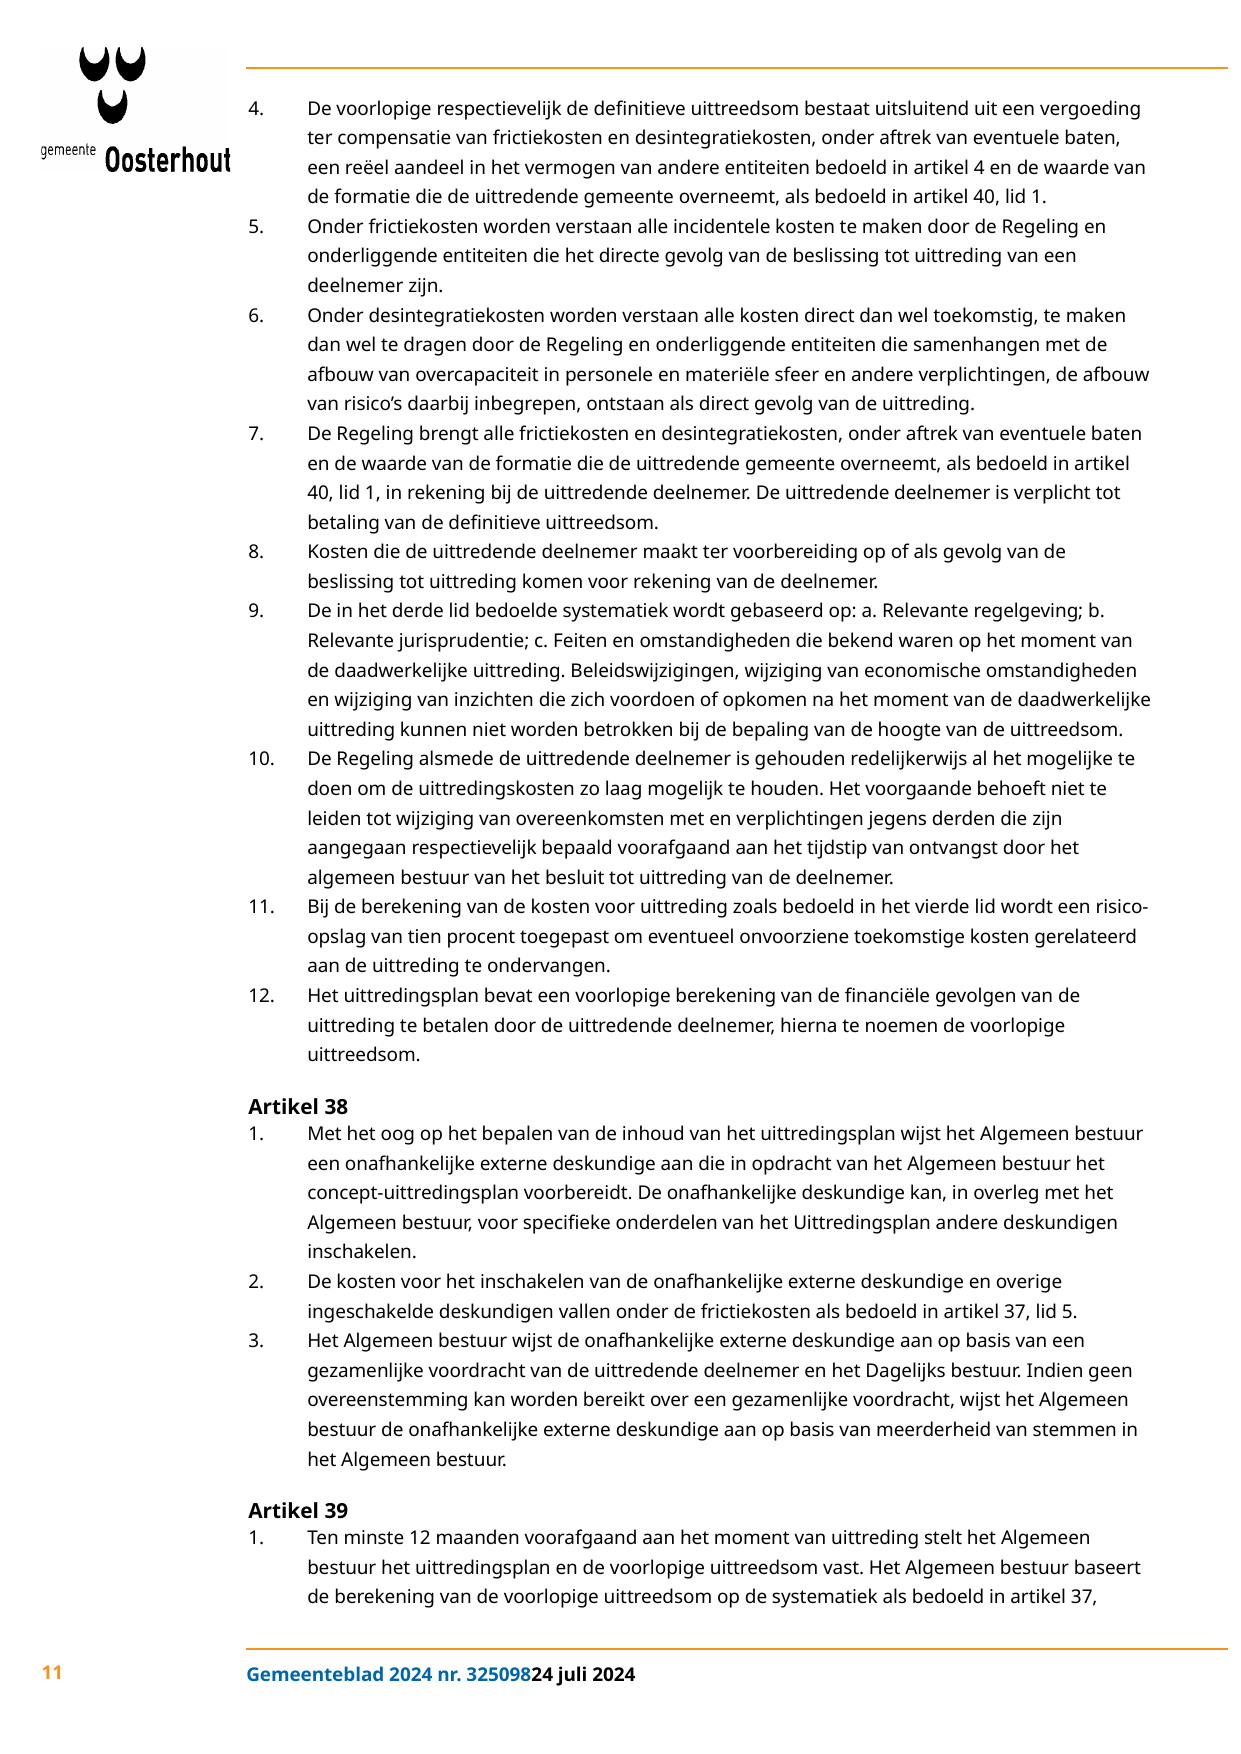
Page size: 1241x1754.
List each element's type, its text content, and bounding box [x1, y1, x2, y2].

list Onder desintegratiekosten worden verstaan alle kosten direct dan wel toekomstig, te maken dan wel te dragen door de Regeling en onderliggende entiteiten die samenhangen met de afbouw van overcapaciteit in personele en materiële sfeer en andere verplichtingen, de afbouw van risico’s daarbij inbegrepen, ontstaan als direct gevolg van de uittreding. [248, 302, 1152, 416]
list De in het derde lid bedoelde systematiek wordt gebaseerd op: a. Relevante regelgeving; b. Relevante jurisprudentie; c. Feiten en omstandigheden die bekend waren op het moment van de daadwerkelijke uittreding. Beleidswijzigingen, wijziging van economische omstandigheden en wijziging van inzichten die zich voordoen of opkomen na het moment van de daadwerkelijke uittreding kunnen niet worden betrokken bij de bepaling van de hoogte van de uittreedsom. [248, 598, 1152, 742]
list De Regeling alsmede de uittredende deelnemer is gehouden redelijkerwijs al het mogelijke te doen om de uittredingskosten zo laag mogelijk te houden. Het voorgaande behoeft niet te leiden tot wijziging van overeenkomsten met en verplichtingen jegens derden die zijn aangegaan respectievelijk bepaald voorafgaand aan het tijdstip van ontvangst door het algemeen bestuur van het besluit tot uittreding van de deelnemer. [248, 746, 1152, 890]
list Met het oog op het bepalen van de inhoud van het uittredingsplan wijst het Algemeen bestuur een onafhankelijke externe deskundige aan die in opdracht van het Algemeen bestuur het concept-uittredingsplan voorbereidt. De onafhankelijke deskundige kan, in overleg met het Algemeen bestuur, voor specifieke onderdelen van het Uittredingsplan andere deskundigen inschakelen. [248, 1120, 1152, 1264]
list Ten minste 12 maanden voorafgaand aan het moment van uittreding stelt het Algemeen bestuur het uittredingsplan en de voorlopige uittreedsom vast. Het Algemeen bestuur baseert de berekening van de voorlopige uittreedsom op de systematiek als bedoeld in artikel 37, [248, 1524, 1152, 1609]
text Artikel 39 [248, 1496, 1152, 1524]
list De Regeling brengt alle frictiekosten en desintegratiekosten, onder aftrek van eventuele baten en de waarde van de formatie die de uittredende gemeente overneemt, als bedoeld in artikel 40, lid 1, in rekening bij de uittredende deelnemer. De uittredende deelnemer is verplicht tot betaling van de definitieve uittreedsom. [248, 420, 1152, 535]
picture [41, 47, 231, 172]
list Onder frictiekosten worden verstaan alle incidentele kosten te maken door de Regeling en onderliggende entiteiten die het directe gevolg van de beslissing tot uittreding van een deelnemer zijn. [248, 213, 1152, 298]
list De voorlopige respectievelijk de definitieve uittreedsom bestaat uitsluitend uit een vergoeding ter compensatie van frictiekosten en desintegratiekosten, onder aftrek van eventuele baten, een reëel aandeel in het vermogen van andere entiteiten bedoeld in artikel 4 en de waarde van de formatie die de uittredende gemeente overneemt, als bedoeld in artikel 40, lid 1. [248, 95, 1152, 209]
list Bij de berekening van de kosten voor uittreding zoals bedoeld in het vierde lid wordt een risico-opslag van tien procent toegepast om eventueel onvoorziene toekomstige kosten gerelateerd aan de uittreding te ondervangen. [248, 893, 1152, 978]
list Het Algemeen bestuur wijst de onafhankelijke externe deskundige aan op basis van een gezamenlijke voordracht van de uittredende deelnemer en het Dagelijks bestuur. Indien geen overeenstemming kan worden bereikt over een gezamenlijke voordracht, wijst het Algemeen bestuur de onafhankelijke externe deskundige aan op basis van meerderheid van stemmen in het Algemeen bestuur. [248, 1327, 1152, 1471]
text Artikel 38 [248, 1092, 1152, 1120]
list Het uittredingsplan bevat een voorlopige berekening van de financiële gevolgen van de uittreding te betalen door de uittredende deelnemer, hierna te noemen de voorlopige uittreedsom. [248, 982, 1152, 1067]
list De kosten voor het inschakelen van de onafhankelijke externe deskundige en overige ingeschakelde deskundigen vallen onder de frictiekosten als bedoeld in artikel 37, lid 5. [248, 1268, 1152, 1323]
list Kosten die de uittredende deelnemer maakt ter voorbereiding op of als gevolg van de beslissing tot uittreding komen voor rekening van de deelnemer. [248, 538, 1152, 594]
